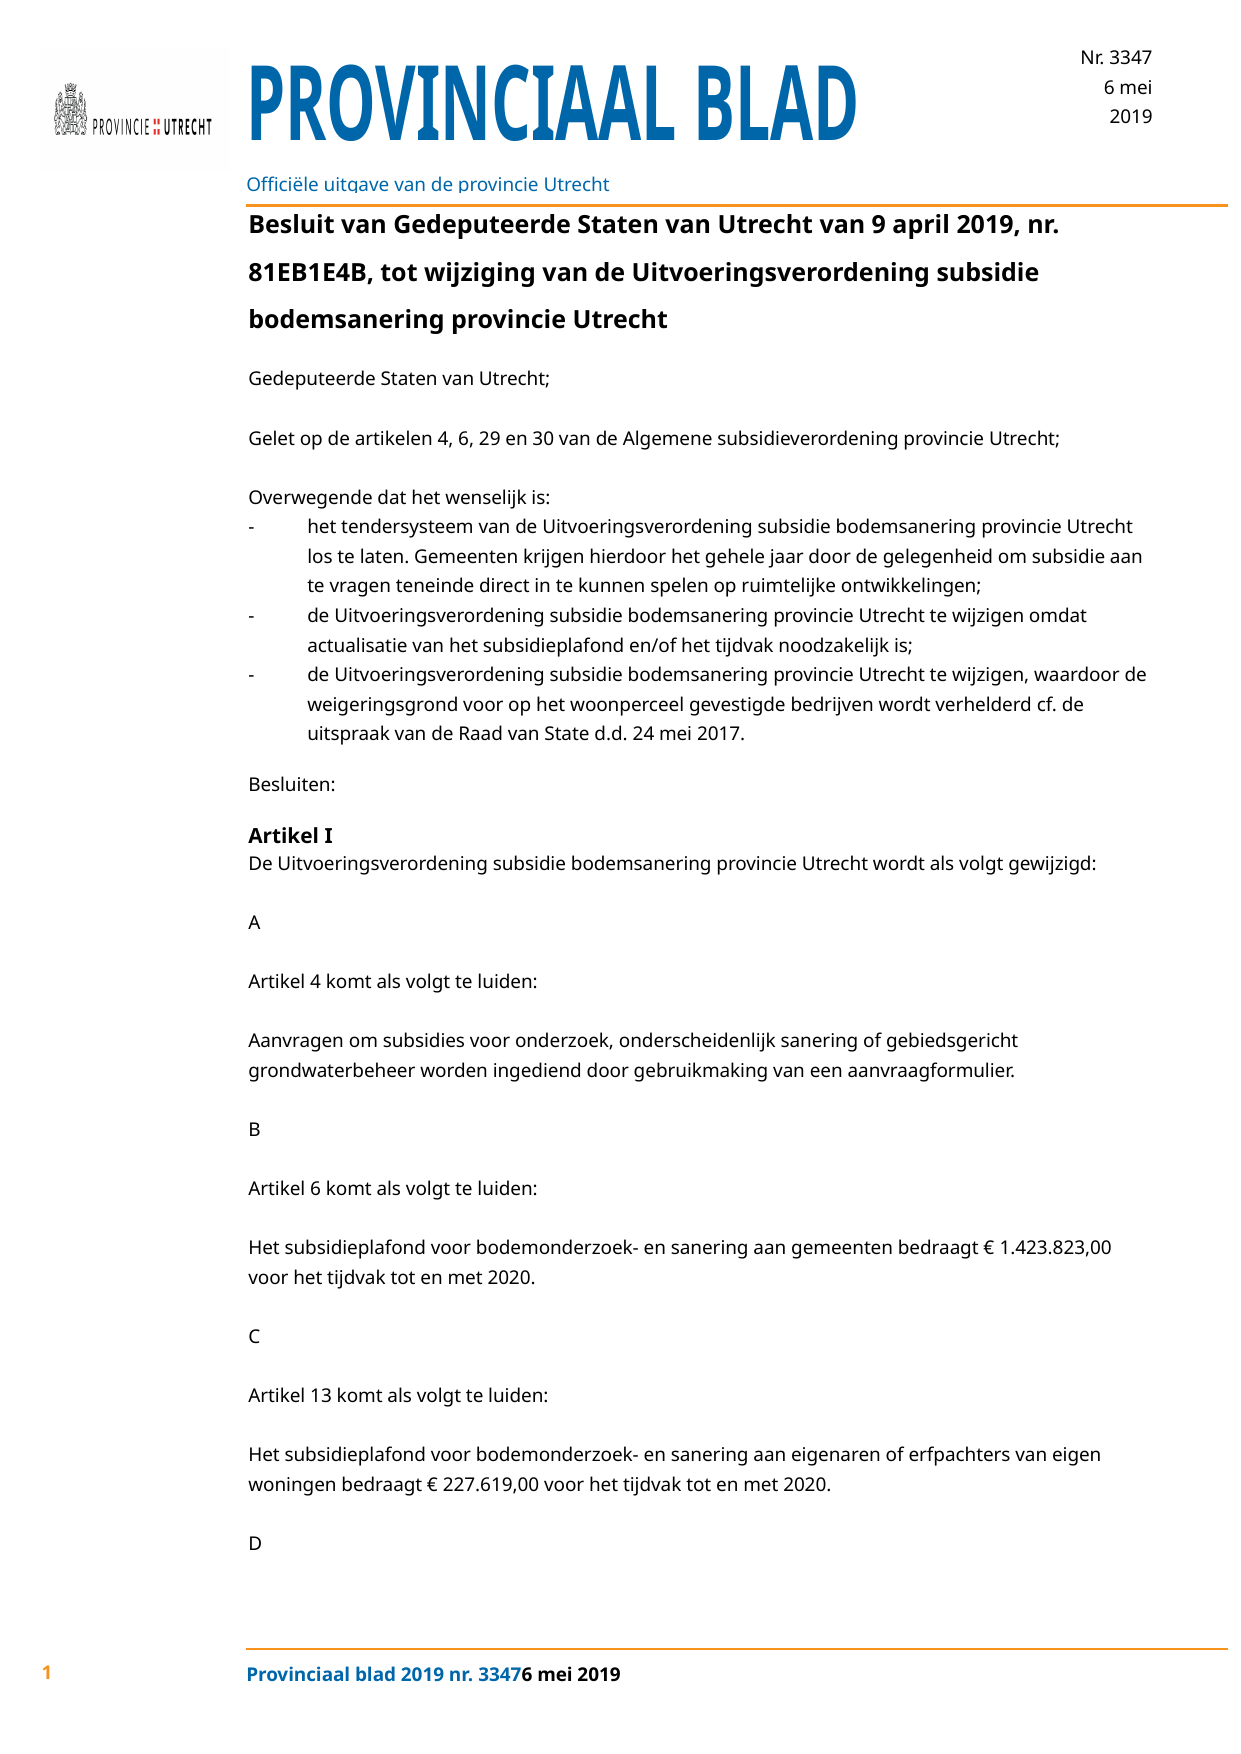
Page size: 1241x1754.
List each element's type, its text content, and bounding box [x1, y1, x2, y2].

list het tendersysteem van de Uitvoeringsverordening subsidie bodemsanering provincie Utrecht los te laten. Gemeenten krijgen hierdoor het gehele jaar door de gelegenheid om subsidie aan te vragen teneinde direct in te kunnen spelen op ruimtelijke ontwikkelingen; [248, 513, 1152, 598]
text Artikel I [248, 821, 1152, 850]
text De Uitvoeringsverordening subsidie bodemsanering provincie Utrecht wordt als volgt gewijzigd: [248, 850, 1152, 875]
text A [248, 909, 1152, 934]
text Artikel 6 komt als volgt te luiden: [248, 1175, 1152, 1201]
text D [248, 1530, 1152, 1556]
text Het subsidieplafond voor bodemonderzoek- en sanering aan gemeenten bedraagt € 1.423.823,00 voor het tijdvak tot en met 2020. [248, 1234, 1152, 1289]
text Gelet op de artikelen 4, 6, 29 en 30 van de Algemene subsidieverordening provincie Utrecht; [248, 425, 1152, 450]
text Gedeputeerde Staten van Utrecht; [248, 366, 1152, 391]
list de Uitvoeringsverordening subsidie bodemsanering provincie Utrecht te wijzigen omdat actualisatie van het subsidieplafond en/of het tijdvak noodzakelijk is; [248, 602, 1152, 657]
picture [41, 47, 231, 172]
text Besluit van Gedeputeerde Staten van Utrecht van 9 april 2019, nr. 81EB1E4B, tot wijziging van de Uitvoeringsverordening subsidie bodemsanering provincie Utrecht [248, 207, 1152, 336]
text Aanvragen om subsidies voor onderzoek, onderscheidenlijk sanering of gebiedsgericht grondwaterbeheer worden ingediend door gebruikmaking van een aanvraagformulier. [248, 1027, 1152, 1082]
text Overwegende dat het wenselijk is: [248, 484, 1152, 509]
text C [248, 1323, 1152, 1349]
text Artikel 13 komt als volgt te luiden: [248, 1382, 1152, 1408]
text Het subsidieplafond voor bodemonderzoek- en sanering aan eigenaren of erfpachters van eigen woningen bedraagt € 227.619,00 voor het tijdvak tot en met 2020. [248, 1441, 1152, 1497]
text Artikel 4 komt als volgt te luiden: [248, 968, 1152, 994]
list de Uitvoeringsverordening subsidie bodemsanering provincie Utrecht te wijzigen, waardoor de weigeringsgrond voor op het woonperceel gevestigde bedrijven wordt verhelderd cf. de uitspraak van de Raad van State d.d. 24 mei 2017. [248, 661, 1152, 746]
text B [248, 1116, 1152, 1142]
text Besluiten: [248, 771, 1152, 797]
